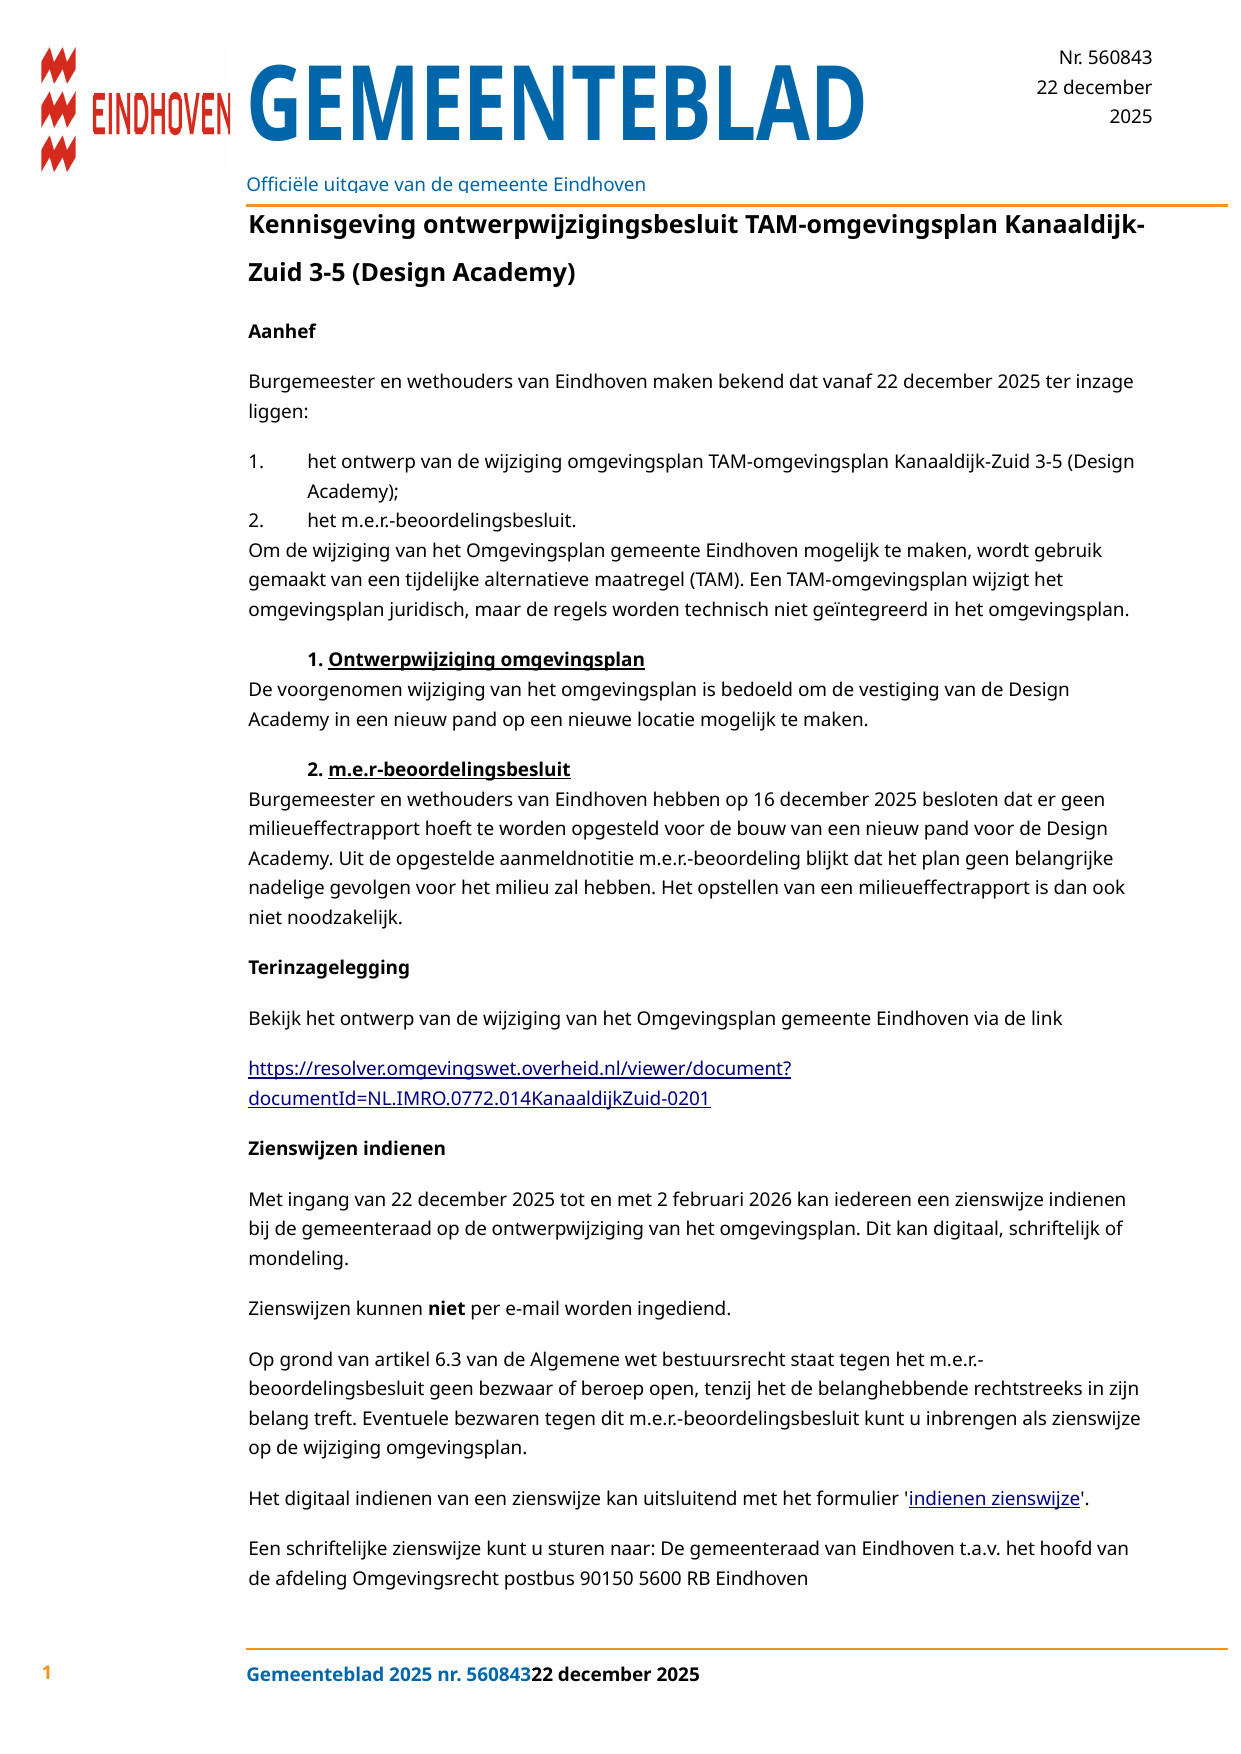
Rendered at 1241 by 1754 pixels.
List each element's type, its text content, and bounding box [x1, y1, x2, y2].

text https://resolver.omgevingswet.overheid.nl/viewer/document?documentId=NL.IMRO.0772.014KanaaldijkZuid-0201 [248, 1055, 1152, 1111]
list het m.e.r.-beoordelingsbesluit. [248, 507, 1152, 533]
text Terinzagelegging [248, 954, 1152, 980]
text Bekijk het ontwerp van de wijziging van het Omgevingsplan gemeente Eindhoven via de link [248, 1005, 1152, 1031]
text Burgemeester en wethouders van Eindhoven maken bekend dat vanaf 22 december 2025 ter inzage liggen: [248, 368, 1152, 424]
text Om de wijziging van het Omgevingsplan gemeente Eindhoven mogelijk te maken, wordt gebruik gemaakt van een tijdelijke alternatieve maatregel (TAM). Een TAM-omgevingsplan wijzigt het omgevingsplan juridisch, maar de regels worden technisch niet geïntegreerd in het omgevingsplan. [248, 537, 1152, 622]
text Een schriftelijke zienswijze kunt u sturen naar: De gemeenteraad van Eindhoven t.a.v. het hoofd van de afdeling Omgevingsrecht postbus 90150 5600 RB Eindhoven [248, 1535, 1152, 1591]
text Het digitaal indienen van een zienswijze kan uitsluitend met het formulier 'indienen zienswijze'. [248, 1485, 1152, 1511]
list 2. m.e.r-beoordelingsbesluit [248, 756, 1152, 782]
text Zienswijzen indienen [248, 1135, 1152, 1161]
text Met ingang van 22 december 2025 tot en met 2 februari 2026 kan iedereen een zienswijze indienen bij de gemeenteraad op de ontwerpwijziging van het omgevingsplan. Dit kan digitaal, schriftelijk of mondeling. [248, 1186, 1152, 1271]
picture [41, 47, 231, 172]
list het ontwerp van de wijziging omgevingsplan TAM-omgevingsplan Kanaaldijk-Zuid 3-5 (Design Academy); [248, 448, 1152, 504]
list 1. Ontwerpwijziging omgevingsplan [248, 647, 1152, 672]
text Aanhef [248, 318, 1152, 344]
text Zienswijzen kunnen niet per e-mail worden ingediend. [248, 1295, 1152, 1321]
text De voorgenomen wijziging van het omgevingsplan is bedoeld om de vestiging van de Design Academy in een nieuw pand op een nieuwe locatie mogelijk te maken. [248, 676, 1152, 732]
text Kennisgeving ontwerpwijzigingsbesluit TAM-omgevingsplan Kanaaldijk-Zuid 3-5 (Design Academy) [248, 207, 1152, 288]
text Op grond van artikel 6.3 van de Algemene wet bestuursrecht staat tegen het m.e.r.-beoordelingsbesluit geen bezwaar of beroep open, tenzij het de belanghebbende rechtstreeks in zijn belang treft. Eventuele bezwaren tegen dit m.e.r.-beoordelingsbesluit kunt u inbrengen als zienswijze op de wijziging omgevingsplan. [248, 1346, 1152, 1460]
text Burgemeester en wethouders van Eindhoven hebben op 16 december 2025 besloten dat er geen milieueffectrapport hoeft te worden opgesteld voor de bouw van een nieuw pand voor de Design Academy. Uit de opgestelde aanmeldnotitie m.e.r.-beoordeling blijkt dat het plan geen belangrijke nadelige gevolgen voor het milieu zal hebben. Het opstellen van een milieueffectrapport is dan ook niet noodzakelijk. [248, 786, 1152, 930]
